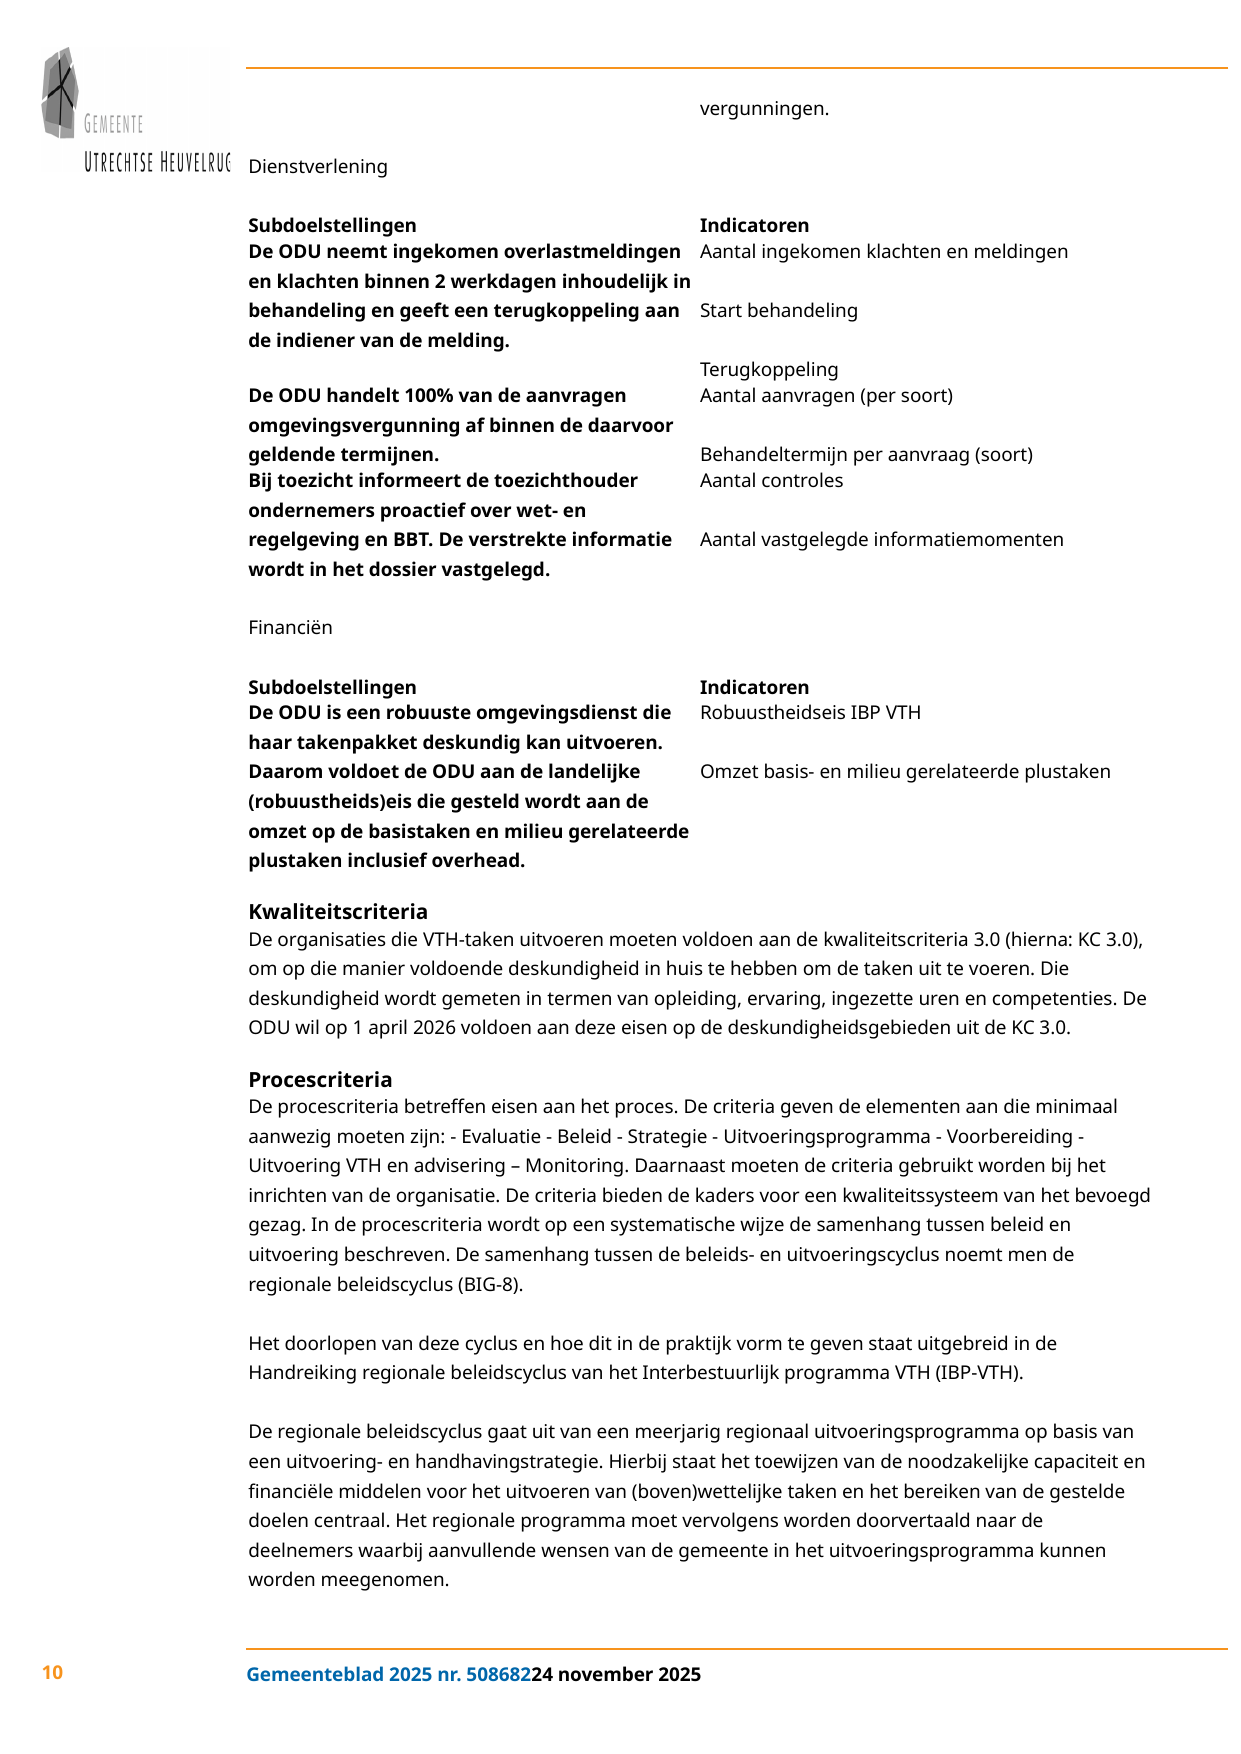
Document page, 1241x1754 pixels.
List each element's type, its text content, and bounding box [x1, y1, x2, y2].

table_cell Robuustheidseis IBP VTH Omzet basis- en milieu gerelateerde plustaken [700, 700, 1152, 873]
table_cell [248, 95, 700, 121]
text Procescriteria [248, 1065, 1152, 1093]
text De procescriteria betreffen eisen aan het proces. De criteria geven de elementen aan die minimaal aanwezig moeten zijn: - Evaluatie - Beleid - Strategie - Uitvoeringsprogramma - Voorbereiding - Uitvoering VTH en advisering – Monitoring. Daarnaast moeten de criteria gebruikt worden bij het inrichten van de organisatie. De criteria bieden de kaders voor een kwaliteitssysteem van het bevoegd gezag. In de procescriteria wordt op een systematische wijze de samenhang tussen beleid en uitvoering beschreven. De samenhang tussen de beleids- en uitvoeringscyclus noemt men de regionale beleidscyclus (BIG-8). [248, 1093, 1152, 1297]
picture [41, 47, 231, 172]
table_cell De ODU handelt 100% van de aanvragen omgevingsvergunning af binnen de daarvoor geldende termijnen. [248, 383, 700, 467]
text Kwaliteitscriteria [248, 897, 1152, 926]
table_cell De ODU is een robuuste omgevingsdienst die haar takenpakket deskundig kan uitvoeren. Daarom voldoet de ODU aan de landelijke (robuustheids)eis die gesteld wordt aan de omzet op de basistaken en milieu gerelateerde plustaken inclusief overhead. [248, 700, 700, 873]
table_cell De ODU neemt ingekomen overlastmeldingen en klachten binnen 2 werkdagen inhoudelijk in behandeling en geeft een terugkoppeling aan de indiener van de melding. [248, 238, 700, 382]
table_header Subdoelstellingen [248, 674, 700, 699]
text Dienstverlening [248, 153, 1152, 179]
table_cell Bij toezicht informeert de toezichthouder ondernemers proactief over wet- en regelgeving en BBT. De verstrekte informatie wordt in het dossier vastgelegd. [248, 467, 700, 582]
table_cell Aantal controles Aantal vastgelegde informatiemomenten [700, 467, 1152, 582]
text Financiën [248, 614, 1152, 640]
table_cell vergunningen. [700, 95, 1152, 121]
table_header Subdoelstellingen [248, 213, 700, 238]
table_header Indicatoren [700, 674, 1152, 699]
text Het doorlopen van deze cyclus en hoe dit in de praktijk vorm te geven staat uitgebreid in de Handreiking regionale beleidscyclus van het Interbestuurlijk programma VTH (IBP-VTH). [248, 1330, 1152, 1385]
text De regionale beleidscyclus gaat uit van een meerjarig regionaal uitvoeringsprogramma op basis van een uitvoering- en handhavingstrategie. Hierbij staat het toewijzen van de noodzakelijke capaciteit en financiële middelen voor het uitvoeren van (boven)wettelijke taken en het bereiken van de gestelde doelen centraal. Het regionale programma moet vervolgens worden doorvertaald naar de deelnemers waarbij aanvullende wensen van de gemeente in het uitvoeringsprogramma kunnen worden meegenomen. [248, 1419, 1152, 1592]
table_cell Aantal aanvragen (per soort) Behandeltermijn per aanvraag (soort) [700, 383, 1152, 467]
text De organisaties die VTH-taken uitvoeren moeten voldoen aan de kwaliteitscriteria 3.0 (hierna: KC 3.0), om op die manier voldoende deskundigheid in huis te hebben om de taken uit te voeren. Die deskundigheid wordt gemeten in termen van opleiding, ervaring, ingezette uren en competenties. De ODU wil op 1 april 2026 voldoen aan deze eisen op de deskundigheidsgebieden uit de KC 3.0. [248, 926, 1152, 1040]
table_cell Aantal ingekomen klachten en meldingen Start behandeling Terugkoppeling [700, 238, 1152, 382]
table_header Indicatoren [700, 213, 1152, 238]
